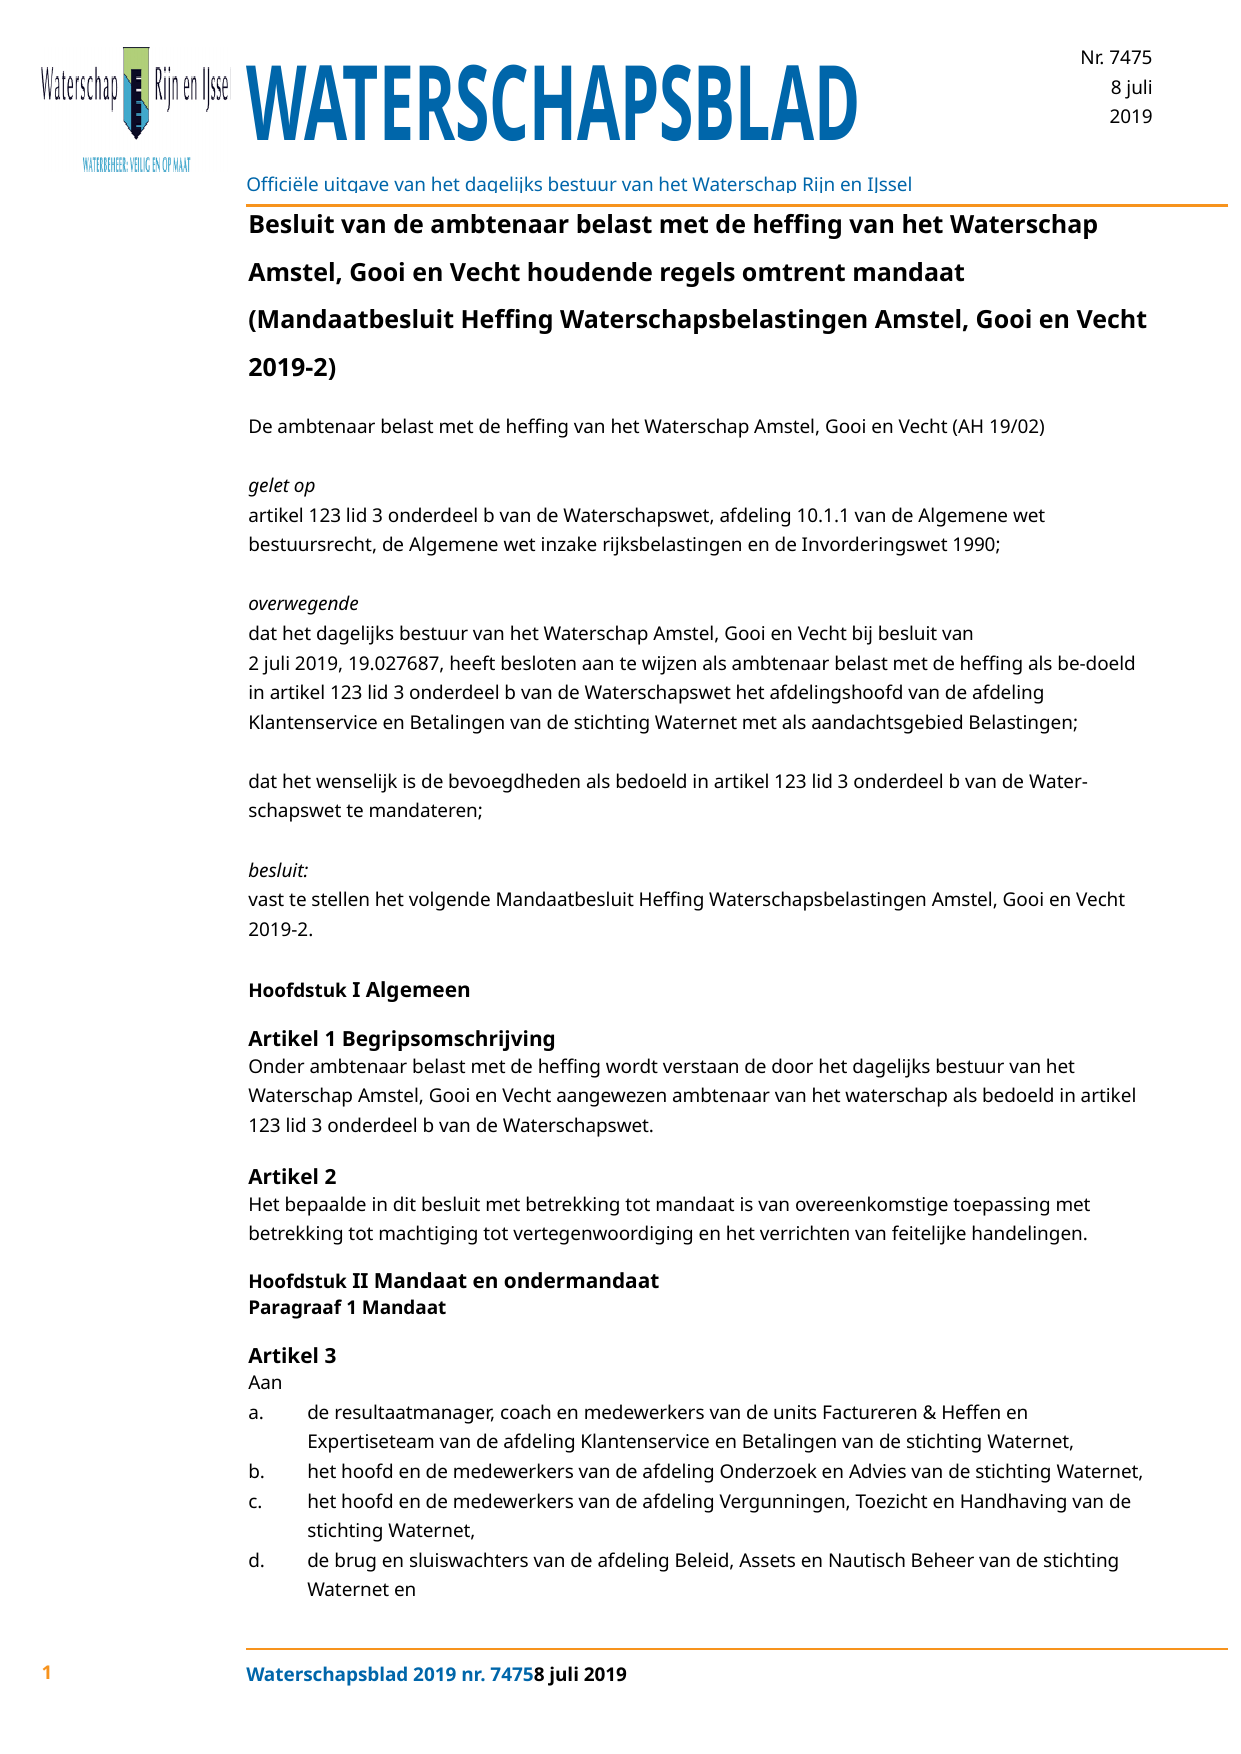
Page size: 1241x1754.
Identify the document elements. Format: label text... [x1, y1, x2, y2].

text dat het dagelijks bestuur van het Waterschap Amstel, Gooi en Vecht bij besluit van [248, 620, 1152, 646]
text dat het wenselijk is de bevoegdheden als bedoeld in artikel 123 lid 3 onderdeel b van de Water-schapswet te mandateren; [248, 768, 1152, 823]
text Onder ambtenaar belast met de heffing wordt verstaan de door het dagelijks bestuur van het Waterschap Amstel, Gooi en Vecht aangewezen ambtenaar van het waterschap als bedoeld in artikel 123 lid 3 onderdeel b van de Waterschapswet. [248, 1053, 1152, 1138]
list de brug en sluiswachters van de afdeling Beleid, Assets en Nautisch Beheer van de stichting Waternet en [248, 1547, 1152, 1602]
text Hoofdstuk II Mandaat en ondermandaat [248, 1266, 1152, 1294]
text Artikel 1 Begripsomschrijving [248, 1024, 1152, 1053]
text besluit: [248, 857, 1152, 883]
text Paragraaf 1 Mandaat [248, 1294, 1152, 1320]
text Artikel 2 [248, 1162, 1152, 1191]
text artikel 123 lid 3 onderdeel b van de Waterschapswet, afdeling 10.1.1 van de Algemene wet bestuursrecht, de Algemene wet inzake rijksbelastingen en de Invorderingswet 1990; [248, 502, 1152, 557]
text Het bepaalde in dit besluit met betrekking tot mandaat is van overeenkomstige toepassing met betrekking tot machtiging tot vertegenwoordiging en het verrichten van feitelijke handelingen. [248, 1191, 1152, 1246]
list het hoofd en de medewerkers van de afdeling Onderzoek en Advies van de stichting Waternet, [248, 1458, 1152, 1484]
text Hoofdstuk I Algemeen [248, 975, 1152, 1004]
text Besluit van de ambtenaar belast met de heffing van het Waterschap Amstel, Gooi en Vecht houdende regels omtrent mandaat (Mandaatbesluit Heffing Waterschapsbelastingen Amstel, Gooi en Vecht 2019-2) [248, 207, 1152, 384]
list de resultaatmanager, coach en medewerkers van de units Factureren & Heffen en Expertiseteam van de afdeling Klantenservice en Betalingen van de stichting Waternet, [248, 1399, 1152, 1454]
text vast te stellen het volgende Mandaatbesluit Heffing Waterschapsbelastingen Amstel, Gooi en Vecht 2019-2. [248, 886, 1152, 942]
text Artikel 3 [248, 1341, 1152, 1369]
picture [41, 47, 231, 172]
text De ambtenaar belast met de heffing van het Waterschap Amstel, Gooi en Vecht (AH 19/02) [248, 413, 1152, 439]
text Aan [248, 1369, 1152, 1395]
text gelet op [248, 472, 1152, 498]
text overwegende [248, 591, 1152, 616]
list het hoofd en de medewerkers van de afdeling Vergunningen, Toezicht en Handhaving van de stichting Waternet, [248, 1488, 1152, 1543]
text 2 juli 2019, 19.027687, heeft besloten aan te wijzen als ambtenaar belast met de heffing als be-doeld in artikel 123 lid 3 onderdeel b van de Waterschapswet het afdelingshoofd van de afdeling Klantenservice en Betalingen van de stichting Waternet met als aandachtsgebied Belastingen; [248, 650, 1152, 735]
